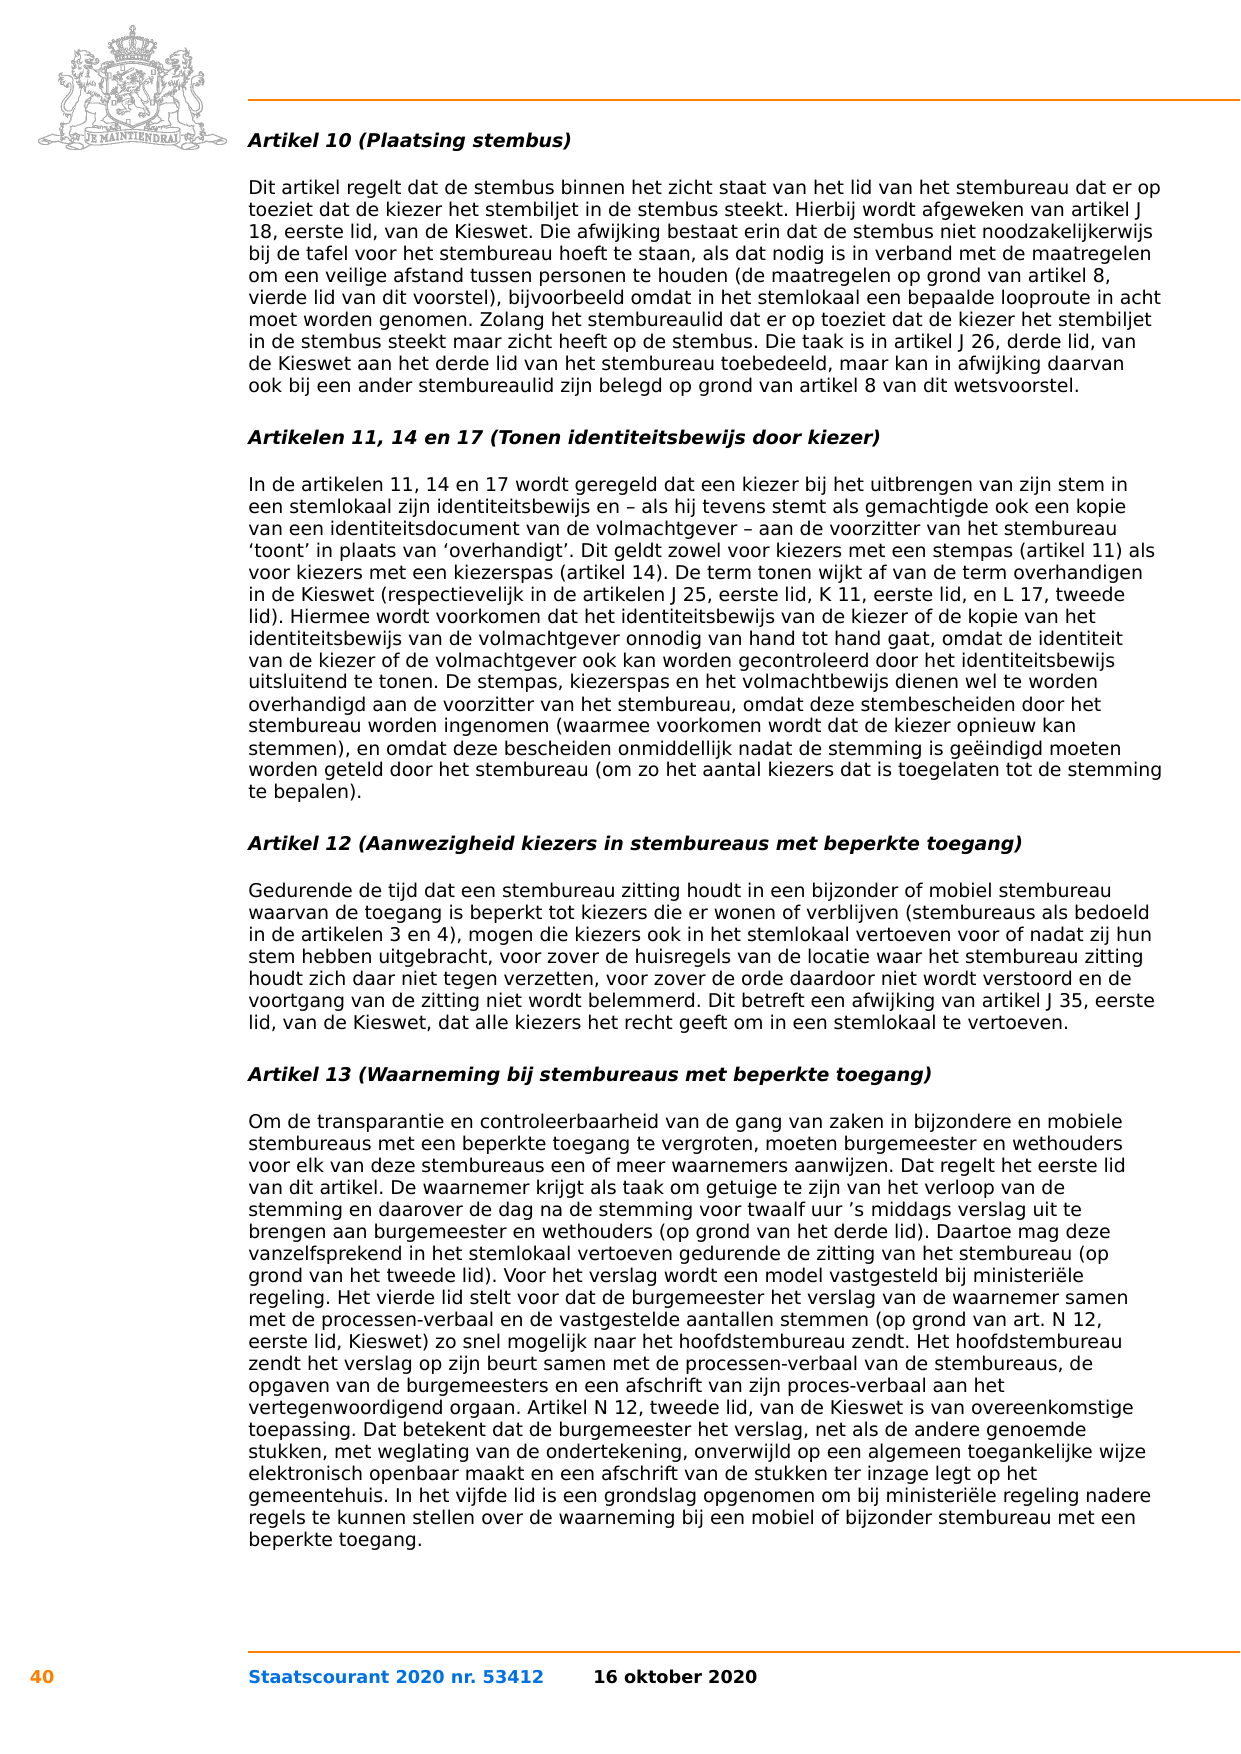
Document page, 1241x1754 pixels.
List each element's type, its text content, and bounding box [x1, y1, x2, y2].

subtitle Artikel 13 (Waarneming bij stembureaus met beperkte toegang) [248, 1064, 1163, 1086]
text Gedurende de tijd dat een stembureau zitting houdt in een bijzonder of mobiel stembureau waarvan de toegang is beperkt tot kiezers die er wonen of verblijven (stembureaus als bedoeld in de artikelen 3 en 4), mogen die kiezers ook in het stemlokaal vertoeven voor of nadat zij hun stem hebben uitgebracht, voor zover de huisregels van de locatie waar het stembureau zitting houdt zich daar niet tegen verzetten, voor zover de orde daardoor niet wordt verstoord en de voortgang van de zitting niet wordt belemmerd. Dit betreft een afwijking van artikel J 35, eerste lid, van de Kieswet, dat alle kiezers het recht geeft om in een stemlokaal te vertoeven. [248, 880, 1163, 1034]
picture [38, 25, 227, 150]
subtitle Artikel 10 (Plaatsing stembus) [248, 130, 1163, 152]
text In de artikelen 11, 14 en 17 wordt geregeld dat een kiezer bij het uitbrengen van zijn stem in een stemlokaal zijn identiteitsbewijs en – als hij tevens stemt als gemachtigde ook een kopie van een identiteitsdocument van de volmachtgever – aan de voorzitter van het stembureau ‘toont’ in plaats van ‘overhandigt’. Dit geldt zowel voor kiezers met een stempas (artikel 11) als voor kiezers met een kiezerspas (artikel 14). De term tonen wijkt af van de term overhandigen in de Kieswet (respectievelijk in de artikelen J 25, eerste lid, K 11, eerste lid, en L 17, tweede lid). Hiermee wordt voorkomen dat het identiteitsbewijs van de kiezer of de kopie van het identiteitsbewijs van de volmachtgever onnodig van hand tot hand gaat, omdat de identiteit van de kiezer of de volmachtgever ook kan worden gecontroleerd door het identiteitsbewijs uitsluitend te tonen. De stempas, kiezerspas en het volmachtbewijs dienen wel te worden overhandigd aan de voorzitter van het stembureau, omdat deze stembescheiden door het stembureau worden ingenomen (waarmee voorkomen wordt dat de kiezer opnieuw kan stemmen), en omdat deze bescheiden onmiddellijk nadat de stemming is geëindigd moeten worden geteld door het stembureau (om zo het aantal kiezers dat is toegelaten tot de stemming te bepalen). [248, 474, 1163, 803]
subtitle Artikelen 11, 14 en 17 (Tonen identiteitsbewijs door kiezer) [248, 427, 1163, 449]
text Om de transparantie en controleerbaarheid van de gang van zaken in bijzondere en mobiele stembureaus met een beperkte toegang te vergroten, moeten burgemeester en wethouders voor elk van deze stembureaus een of meer waarnemers aanwijzen. Dat regelt het eerste lid van dit artikel. De waarnemer krijgt als taak om getuige te zijn van het verloop van de stemming en daarover de dag na de stemming voor twaalf uur ’s middags verslag uit te brengen aan burgemeester en wethouders (op grond van het derde lid). Daartoe mag deze vanzelfsprekend in het stemlokaal vertoeven gedurende de zitting van het stembureau (op grond van het tweede lid). Voor het verslag wordt een model vastgesteld bij ministeriële regeling. Het vierde lid stelt voor dat de burgemeester het verslag van de waarnemer samen met de processen-verbaal en de vastgestelde aantallen stemmen (op grond van art. N 12, eerste lid, Kieswet) zo snel mogelijk naar het hoofdstembureau zendt. Het hoofdstembureau zendt het verslag op zijn beurt samen met de processen-verbaal van de stembureaus, de opgaven van de burgemeesters en een afschrift van zijn proces-verbaal aan het vertegenwoordigend orgaan. Artikel N 12, tweede lid, van de Kieswet is van overeenkomstige toepassing. Dat betekent dat de burgemeester het verslag, net als de andere genoemde stukken, met weglating van de ondertekening, onverwijld op een algemeen toegankelijke wijze elektronisch openbaar maakt en een afschrift van de stukken ter inzage legt op het gemeentehuis. In het vijfde lid is een grondslag opgenomen om bij ministeriële regeling nadere regels te kunnen stellen over de waarneming bij een mobiel of bijzonder stembureau met een beperkte toegang. [248, 1111, 1163, 1551]
text Dit artikel regelt dat de stembus binnen het zicht staat van het lid van het stembureau dat er op toeziet dat de kiezer het stembiljet in de stembus steekt. Hierbij wordt afgeweken van artikel J 18, eerste lid, van de Kieswet. Die afwijking bestaat erin dat de stembus niet noodzakelijkerwijs bij de tafel voor het stembureau hoeft te staan, als dat nodig is in verband met de maatregelen om een veilige afstand tussen personen te houden (de maatregelen op grond van artikel 8, vierde lid van dit voorstel), bijvoorbeeld omdat in het stemlokaal een bepaalde looproute in acht moet worden genomen. Zolang het stembureaulid dat er op toeziet dat de kiezer het stembiljet in de stembus steekt maar zicht heeft op de stembus. Die taak is in artikel J 26, derde lid, van de Kieswet aan het derde lid van het stembureau toebedeeld, maar kan in afwijking daarvan ook bij een ander stembureaulid zijn belegd op grond van artikel 8 van dit wetsvoorstel. [248, 177, 1163, 397]
subtitle Artikel 12 (Aanwezigheid kiezers in stembureaus met beperkte toegang) [248, 833, 1163, 855]
